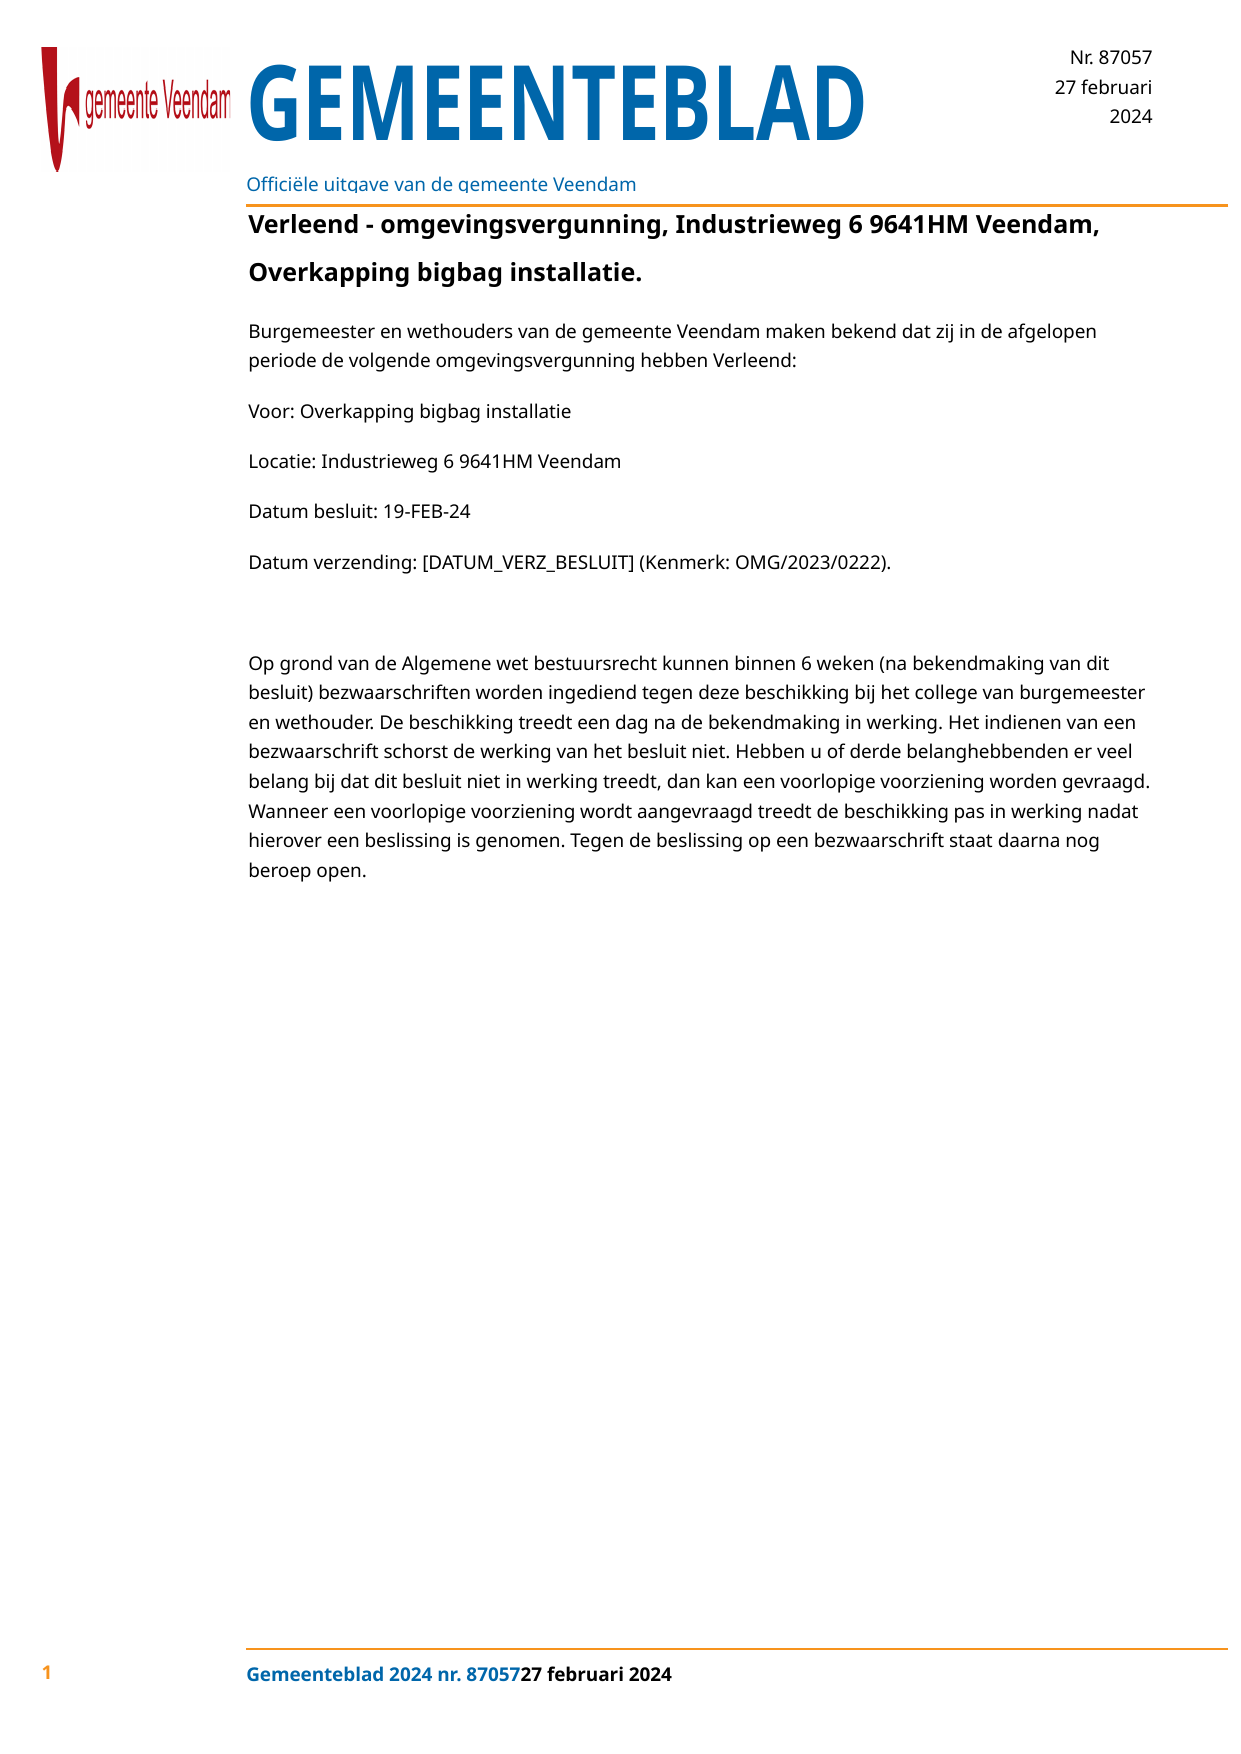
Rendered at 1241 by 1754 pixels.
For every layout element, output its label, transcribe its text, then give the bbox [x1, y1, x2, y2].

text Voor: Overkapping bigbag installatie [248, 398, 1152, 424]
text Datum besluit: 19-FEB-24 [248, 499, 1152, 524]
text Datum verzending: [DATUM_VERZ_BESLUIT] (Kenmerk: OMG/2023/0222). [248, 549, 1152, 575]
text Locatie: Industrieweg 6 9641HM Veendam [248, 448, 1152, 474]
picture [41, 47, 231, 172]
text Verleend - omgevingsvergunning, Industrieweg 6 9641HM Veendam, Overkapping bigbag installatie. [248, 207, 1152, 288]
text Op grond van de Algemene wet bestuursrecht kunnen binnen 6 weken (na bekendmaking van dit besluit) bezwaarschriften worden ingediend tegen deze beschikking bij het college van burgemeester en wethouder. De beschikking treedt een dag na de bekendmaking in werking. Het indienen van een bezwaarschrift schorst de werking van het besluit niet. Hebben u of derde belanghebbenden er veel belang bij dat dit besluit niet in werking treedt, dan kan een voorlopige voorziening worden gevraagd. Wanneer een voorlopige voorziening wordt aangevraagd treedt de beschikking pas in werking nadat hierover een beslissing is genomen. Tegen de beslissing op een bezwaarschrift staat daarna nog beroep open. [248, 650, 1152, 883]
text Burgemeester en wethouders van de gemeente Veendam maken bekend dat zij in de afgelopen periode de volgende omgevingsvergunning hebben Verleend: [248, 318, 1152, 373]
